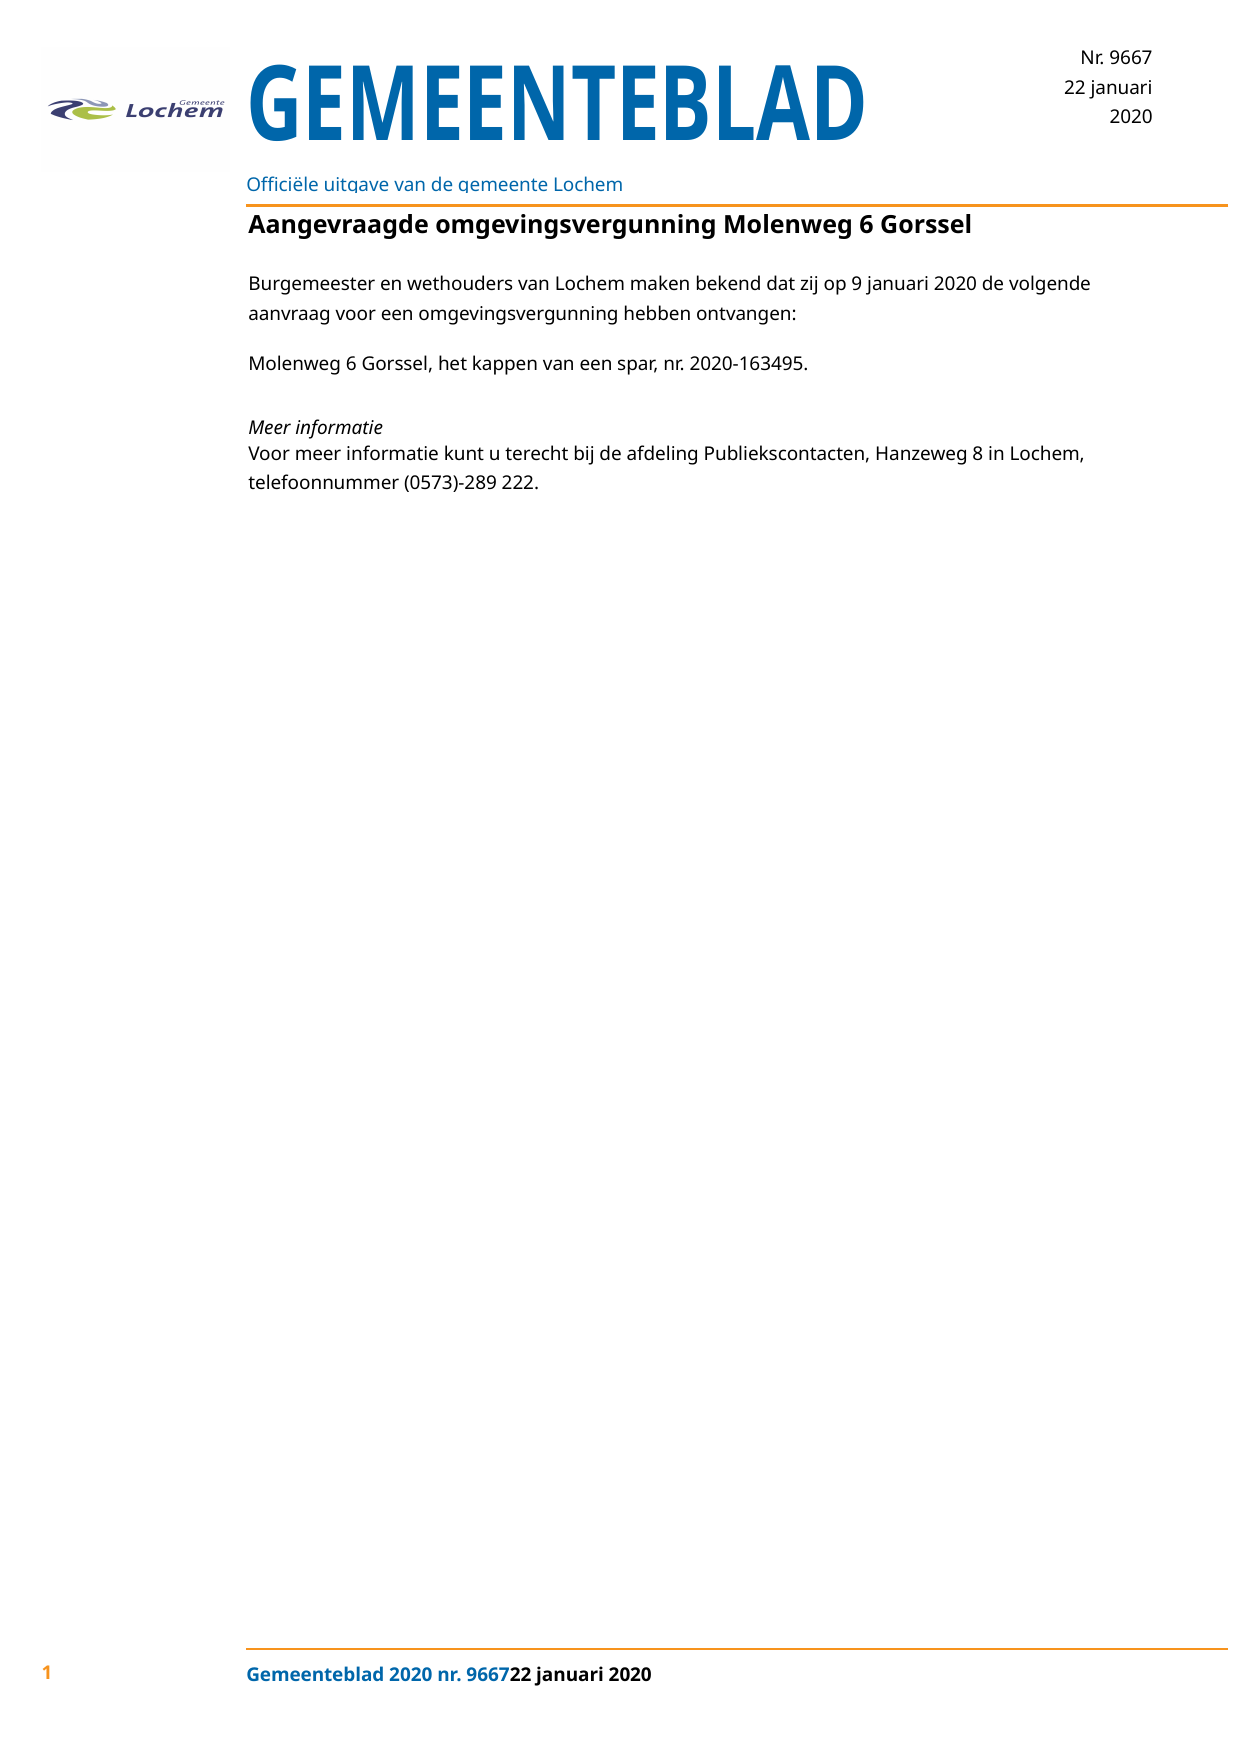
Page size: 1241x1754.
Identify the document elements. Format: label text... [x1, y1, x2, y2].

text Molenweg 6 Gorssel, het kappen van een spar, nr. 2020-163495. [248, 350, 1152, 376]
text Burgemeester en wethouders van Lochem maken bekend dat zij op 9 januari 2020 de volgende aanvraag voor een omgevingsvergunning hebben ontvangen: [248, 270, 1152, 326]
text Meer informatie [248, 414, 1152, 440]
text Aangevraagde omgevingsvergunning Molenweg 6 Gorssel [248, 207, 1152, 241]
text Voor meer informatie kunt u terecht bij de afdeling Publiekscontacten, Hanzeweg 8 in Lochem, telefoonnummer (0573)-289 222. [248, 440, 1152, 495]
picture [41, 47, 231, 172]
